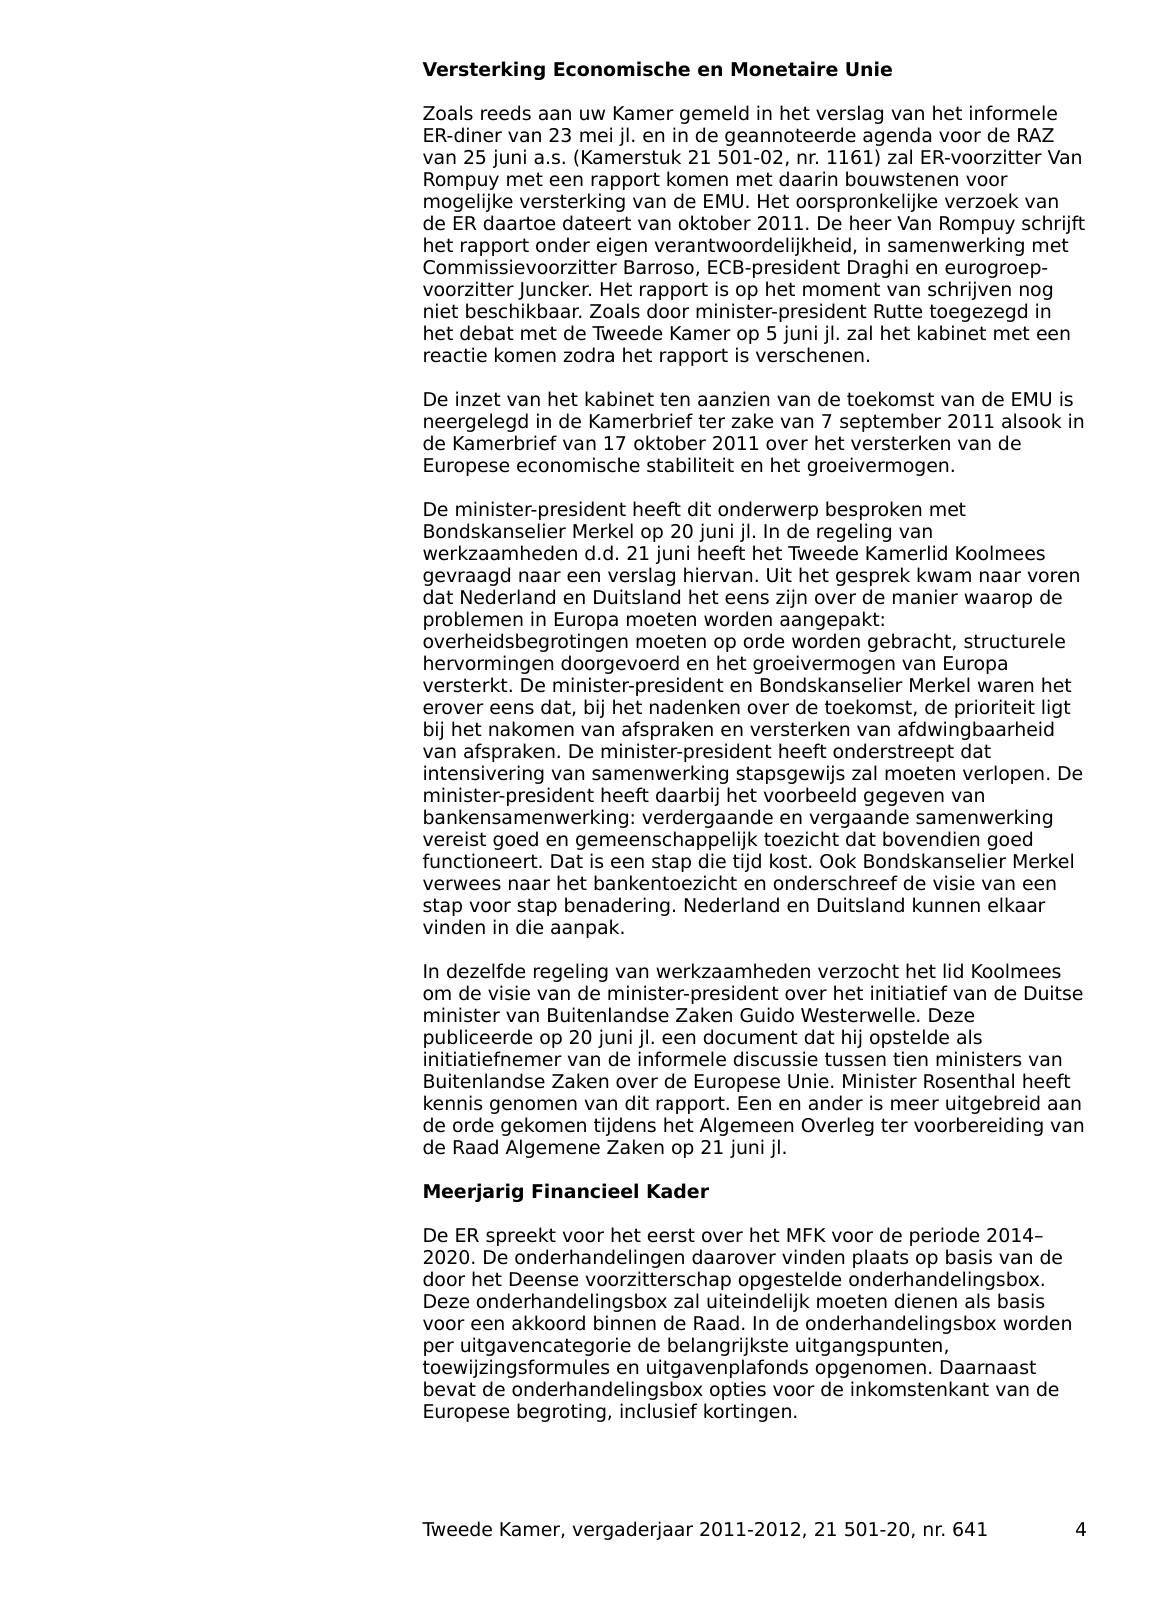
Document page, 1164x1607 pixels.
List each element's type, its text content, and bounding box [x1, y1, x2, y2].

text Zoals reeds aan uw Kamer gemeld in het verslag van het informele ER-diner van 23 mei jl. en in de geannoteerde agenda voor de RAZ van 25 juni a.s. (Kamerstuk 21 501-02, nr. 1161) zal ER-voorzitter Van Rompuy met een rapport komen met daarin bouwstenen voor mogelijke versterking van de EMU. Het oorspronkelijke verzoek van de ER daartoe dateert van oktober 2011. De heer Van Rompuy schrijft het rapport onder eigen verantwoordelijkheid, in samenwerking met Commissievoorzitter Barroso, ECB-president Draghi en eurogroep-voorzitter Juncker. Het rapport is op het moment van schrijven nog niet beschikbaar. Zoals door minister-president Rutte toegezegd in het debat met de Tweede Kamer op 5 juni jl. zal het kabinet met een reactie komen zodra het rapport is verschenen. [422, 103, 1087, 367]
text De inzet van het kabinet ten aanzien van de toekomst van de EMU is neergelegd in de Kamerbrief ter zake van 7 september 2011 alsook in de Kamerbrief van 17 oktober 2011 over het versterken van de Europese economische stabiliteit en het groeivermogen. [422, 389, 1087, 477]
subtitle Versterking Economische en Monetaire Unie [422, 59, 1087, 81]
subtitle Meerjarig Financieel Kader [422, 1181, 1087, 1203]
text De ER spreekt voor het eerst over het MFK voor de periode 2014–2020. De onderhandelingen daarover vinden plaats op basis van de door het Deense voorzitterschap opgestelde onderhandelingsbox. Deze onderhandelingsbox zal uiteindelijk moeten dienen als basis voor een akkoord binnen de Raad. In de onderhandelingsbox worden per uitgavencategorie de belangrijkste uitgangspunten, toewijzingsformules en uitgavenplafonds opgenomen. Daarnaast bevat de onderhandelingsbox opties voor de inkomstenkant van de Europese begroting, inclusief kortingen. [422, 1225, 1087, 1423]
text In dezelfde regeling van werkzaamheden verzocht het lid Koolmees om de visie van de minister-president over het initiatief van de Duitse minister van Buitenlandse Zaken Guido Westerwelle. Deze publiceerde op 20 juni jl. een document dat hij opstelde als initiatiefnemer van de informele discussie tussen tien ministers van Buitenlandse Zaken over de Europese Unie. Minister Rosenthal heeft kennis genomen van dit rapport. Een en ander is meer uitgebreid aan de orde gekomen tijdens het Algemeen Overleg ter voorbereiding van de Raad Algemene Zaken op 21 juni jl. [422, 961, 1087, 1159]
text De minister-president heeft dit onderwerp besproken met Bondskanselier Merkel op 20 juni jl. In de regeling van werkzaamheden d.d. 21 juni heeft het Tweede Kamerlid Koolmees gevraagd naar een verslag hiervan. Uit het gesprek kwam naar voren dat Nederland en Duitsland het eens zijn over de manier waarop de problemen in Europa moeten worden aangepakt: overheidsbegrotingen moeten op orde worden gebracht, structurele hervormingen doorgevoerd en het groeivermogen van Europa versterkt. De minister-president en Bondskanselier Merkel waren het erover eens dat, bij het nadenken over de toekomst, de prioriteit ligt bij het nakomen van afspraken en versterken van afdwingbaarheid van afspraken. De minister-president heeft onderstreept dat intensivering van samenwerking stapsgewijs zal moeten verlopen. De minister-president heeft daarbij het voorbeeld gegeven van bankensamenwerking: verdergaande en vergaande samenwerking vereist goed en gemeenschappelijk toezicht dat bovendien goed functioneert. Dat is een stap die tijd kost. Ook Bondskanselier Merkel verwees naar het bankentoezicht en onderschreef de visie van een stap voor stap benadering. Nederland en Duitsland kunnen elkaar vinden in die aanpak. [422, 499, 1087, 939]
